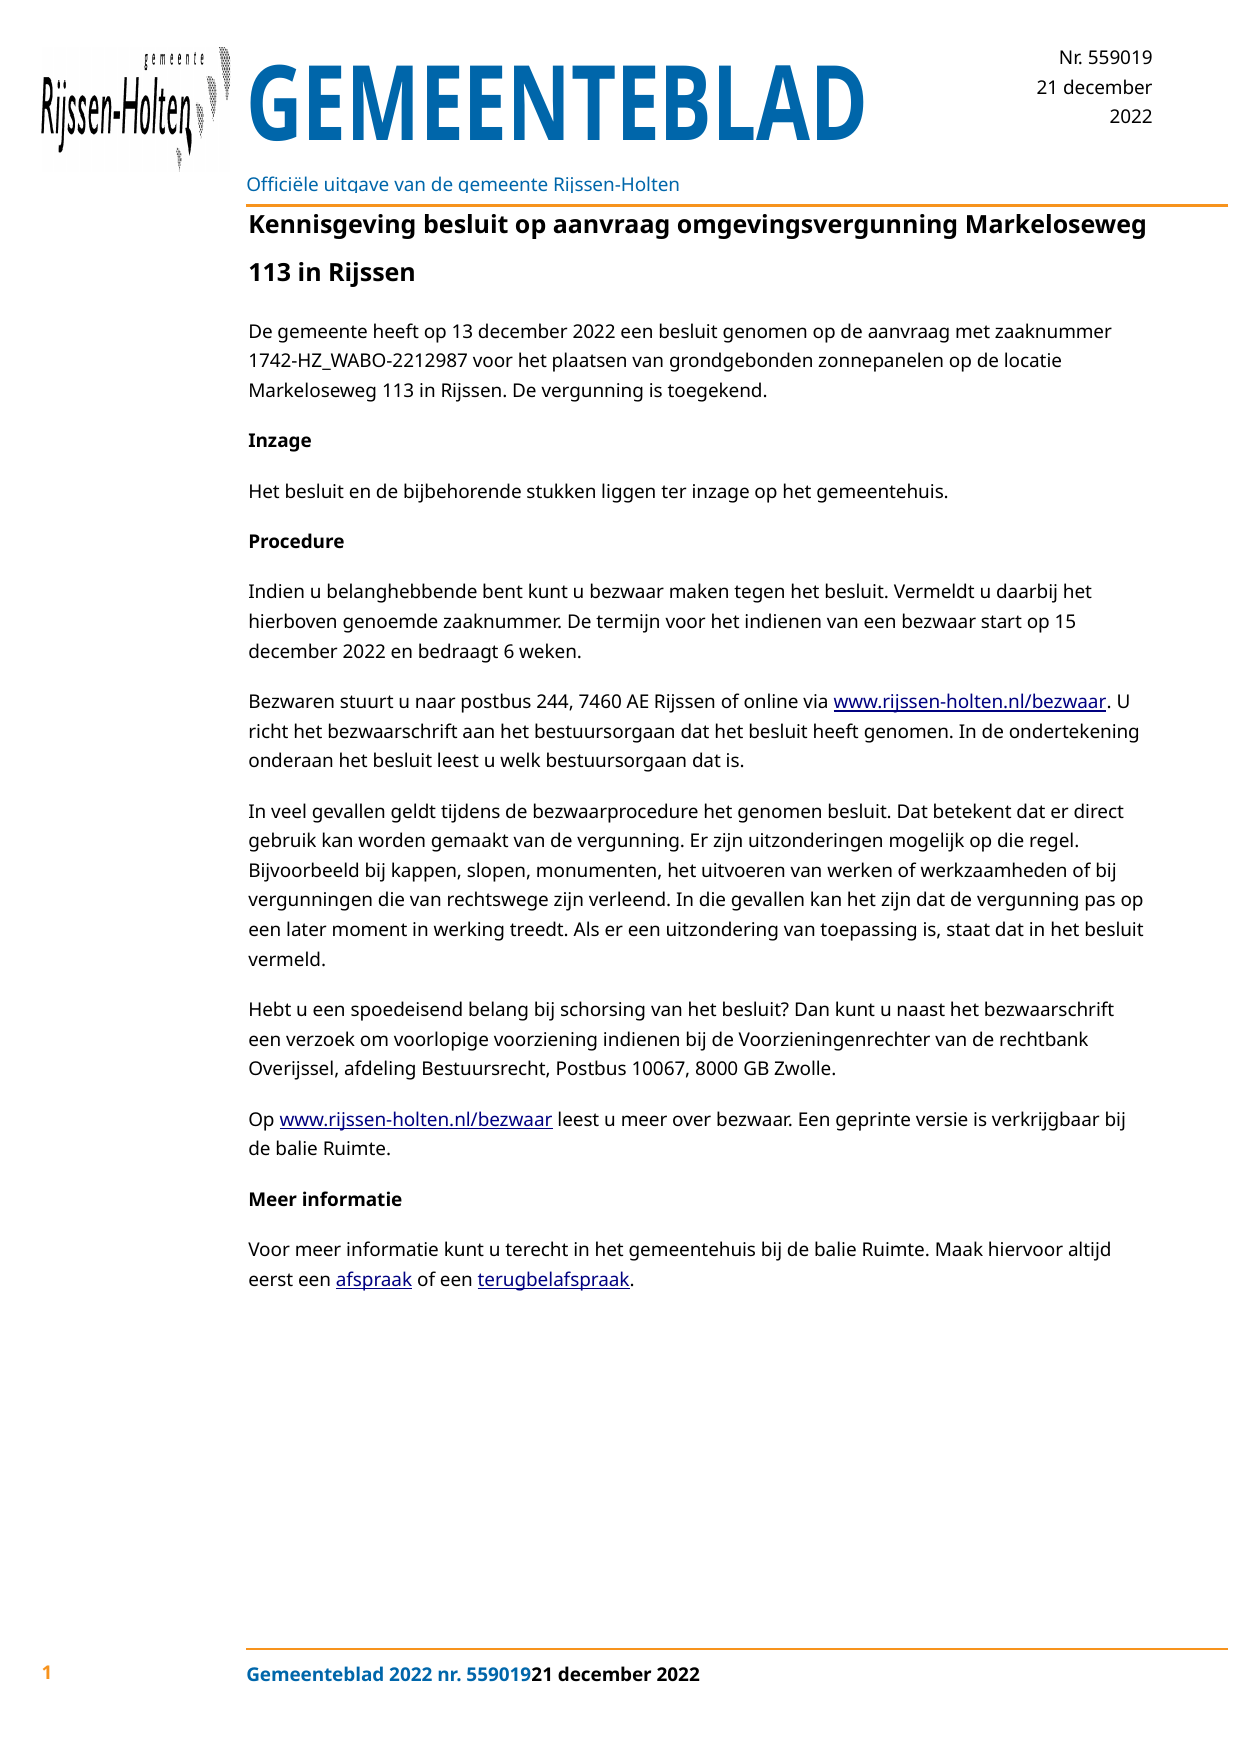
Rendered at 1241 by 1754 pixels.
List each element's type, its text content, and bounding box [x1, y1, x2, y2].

text Hebt u een spoedeisend belang bij schorsing van het besluit? Dan kunt u naast het bezwaarschrift een verzoek om voorlopige voorziening indienen bij de Voorzieningenrechter van de rechtbank Overijssel, afdeling Bestuursrecht, Postbus 10067, 8000 GB Zwolle. [248, 996, 1152, 1081]
text In veel gevallen geldt tijdens de bezwaarprocedure het genomen besluit. Dat betekent dat er direct gebruik kan worden gemaakt van de vergunning. Er zijn uitzonderingen mogelijk op die regel. Bijvoorbeeld bij kappen, slopen, monumenten, het uitvoeren van werken of werkzaamheden of bij vergunningen die van rechtswege zijn verleend. In die gevallen kan het zijn dat de vergunning pas op een later moment in werking treedt. Als er een uitzondering van toepassing is, staat dat in het besluit vermeld. [248, 798, 1152, 972]
text Voor meer informatie kunt u terecht in het gemeentehuis bij de balie Ruimte. Maak hiervoor altijd eerst een afspraak of een terugbelafspraak. [248, 1236, 1152, 1292]
text Inzage [248, 427, 1152, 453]
text Indien u belanghebbende bent kunt u bezwaar maken tegen het besluit. Vermeldt u daarbij het hierboven genoemde zaaknummer. De termijn voor het indienen van een bezwaar start op 15 december 2022 en bedraagt 6 weken. [248, 579, 1152, 664]
text Op www.rijssen-holten.nl/bezwaar leest u meer over bezwaar. Een geprinte versie is verkrijgbaar bij de balie Ruimte. [248, 1106, 1152, 1161]
text Het besluit en de bijbehorende stukken liggen ter inzage op het gemeentehuis. [248, 478, 1152, 504]
text Procedure [248, 528, 1152, 554]
text Meer informatie [248, 1186, 1152, 1212]
text Kennisgeving besluit op aanvraag omgevingsvergunning Markeloseweg 113 in Rijssen [248, 207, 1152, 288]
text Bezwaren stuurt u naar postbus 244, 7460 AE Rijssen of online via www.rijssen-holten.nl/bezwaar. U richt het bezwaarschrift aan het bestuursorgaan dat het besluit heeft genomen. In de ondertekening onderaan het besluit leest u welk bestuursorgaan dat is. [248, 688, 1152, 773]
text De gemeente heeft op 13 december 2022 een besluit genomen op de aanvraag met zaaknummer 1742-HZ_WABO-2212987 voor het plaatsen van grondgebonden zonnepanelen op de locatie Markeloseweg 113 in Rijssen. De vergunning is toegekend. [248, 318, 1152, 403]
picture [41, 47, 231, 172]
